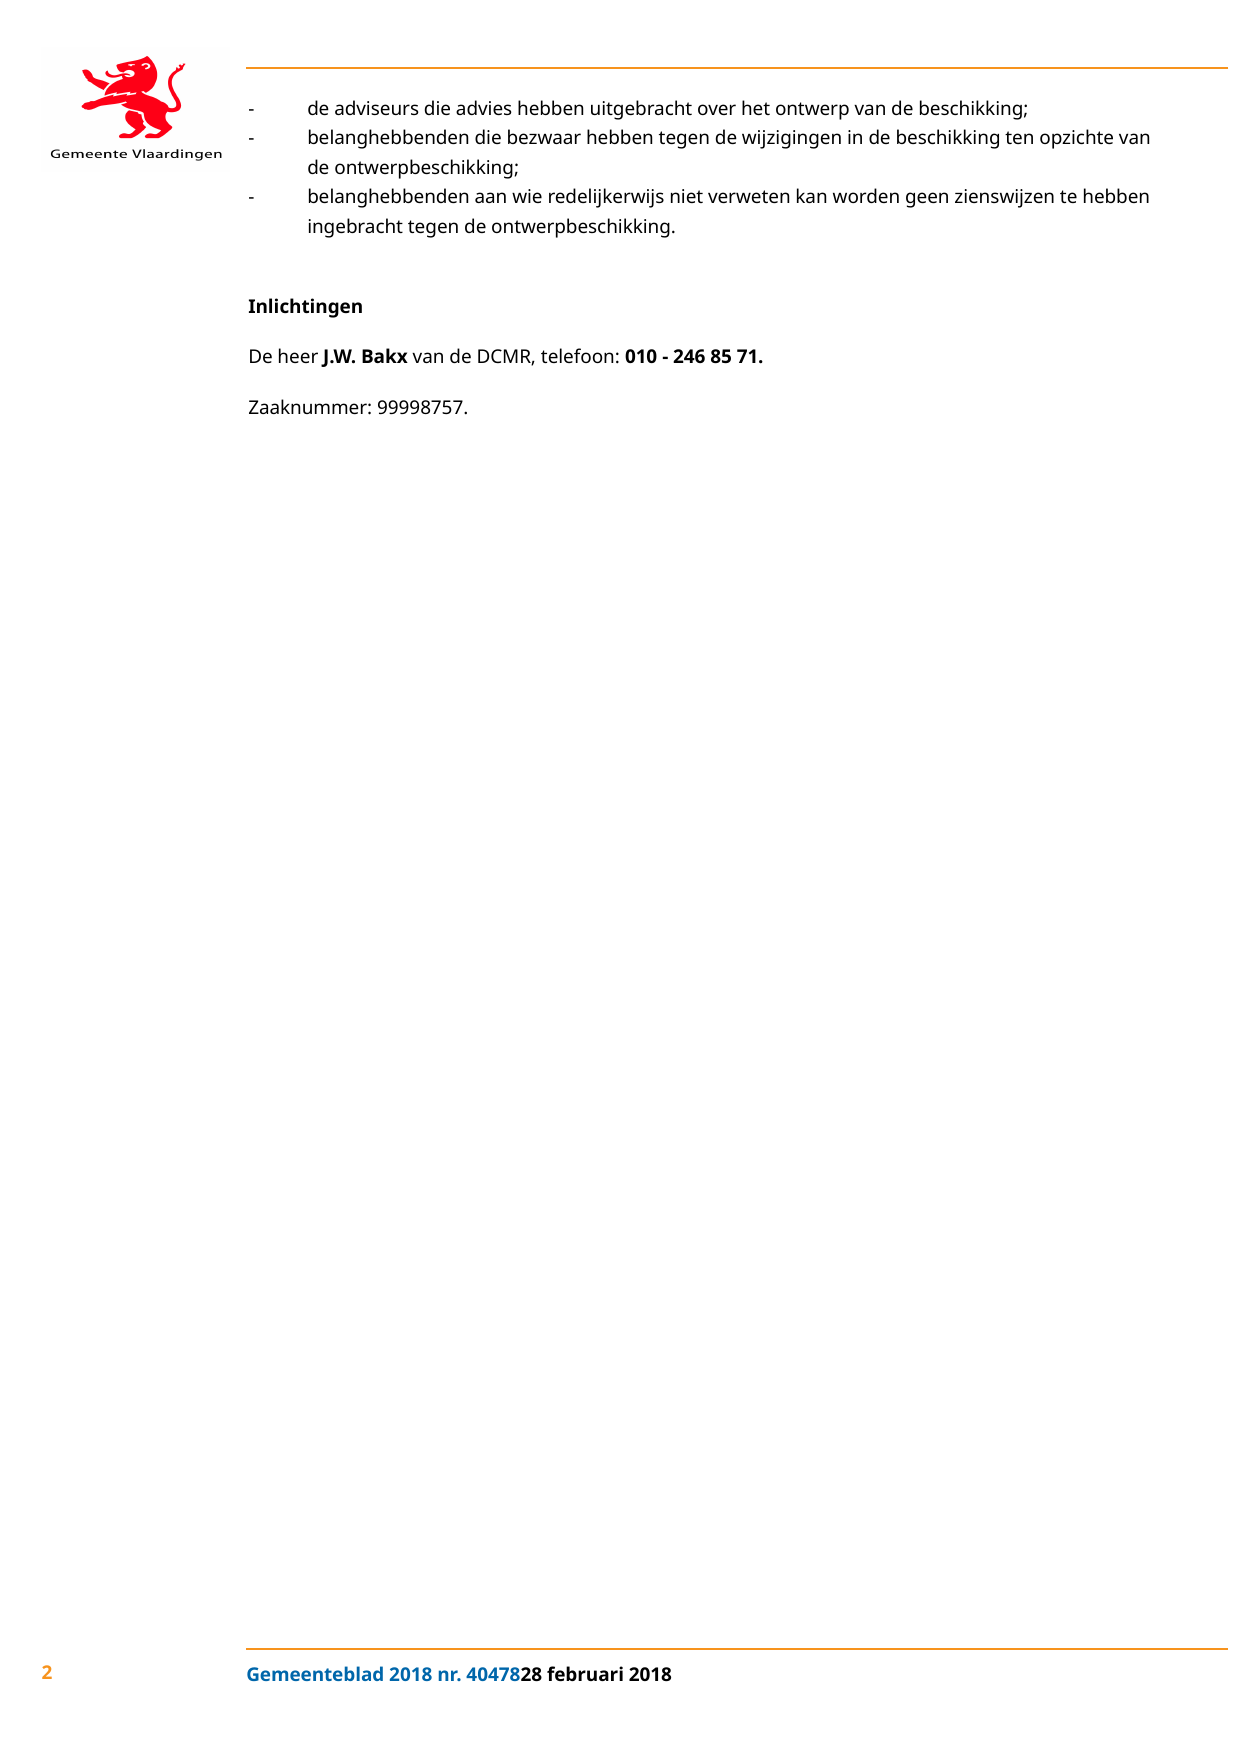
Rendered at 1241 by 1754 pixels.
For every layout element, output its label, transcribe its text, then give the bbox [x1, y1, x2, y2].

picture [41, 47, 231, 172]
text De heer J.W. Bakx van de DCMR, telefoon: 010 - 246 85 71. [248, 343, 1152, 369]
list belanghebbenden aan wie redelijkerwijs niet verweten kan worden geen zienswijzen te hebben ingebracht tegen de ontwerpbeschikking. [248, 183, 1152, 239]
list de adviseurs die advies hebben uitgebracht over het ontwerp van de beschikking; [248, 95, 1152, 121]
text Inlichtingen [248, 293, 1152, 319]
text Zaaknummer: 99998757. [248, 394, 1152, 420]
list belanghebbenden die bezwaar hebben tegen de wijzigingen in de beschikking ten opzichte van de ontwerpbeschikking; [248, 124, 1152, 180]
